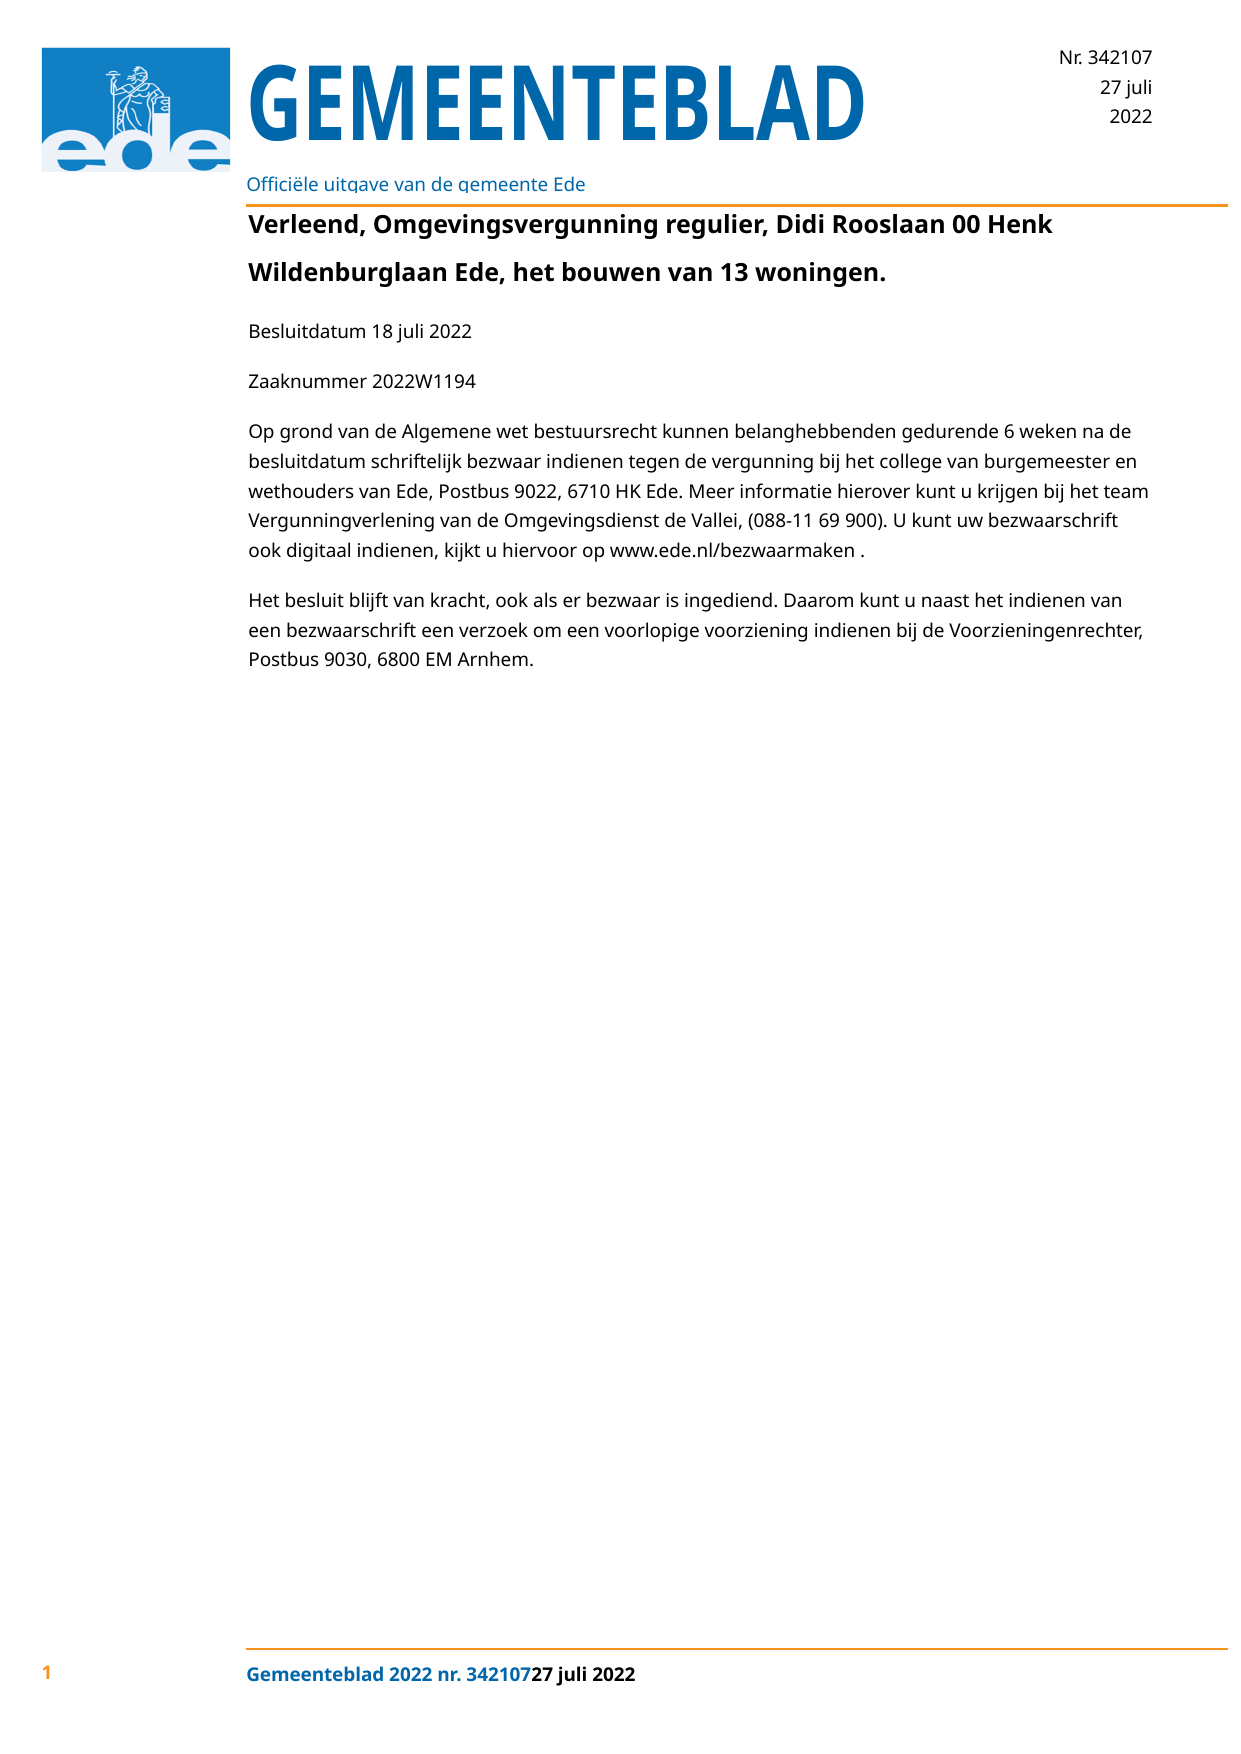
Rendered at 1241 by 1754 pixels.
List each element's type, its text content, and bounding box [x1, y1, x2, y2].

picture [41, 47, 231, 172]
text Het besluit blijft van kracht, ook als er bezwaar is ingediend. Daarom kunt u naast het indienen van een bezwaarschrift een verzoek om een voorlopige voorziening indienen bij de Voorzieningenrechter, Postbus 9030, 6800 EM Arnhem. [248, 587, 1152, 672]
text Zaaknummer 2022W1194 [248, 368, 1152, 394]
text Op grond van de Algemene wet bestuursrecht kunnen belanghebbenden gedurende 6 weken na de besluitdatum schriftelijk bezwaar indienen tegen de vergunning bij het college van burgemeester en wethouders van Ede, Postbus 9022, 6710 HK Ede. Meer informatie hierover kunt u krijgen bij het team Vergunningverlening van de Omgevingsdienst de Vallei, (088-11 69 900). U kunt uw bezwaarschrift ook digitaal indienen, kijkt u hiervoor op www.ede.nl/bezwaarmaken . [248, 419, 1152, 563]
text Besluitdatum 18 juli 2022 [248, 318, 1152, 344]
text Verleend, Omgevingsvergunning regulier, Didi Rooslaan 00 Henk Wildenburglaan Ede, het bouwen van 13 woningen. [248, 207, 1152, 288]
